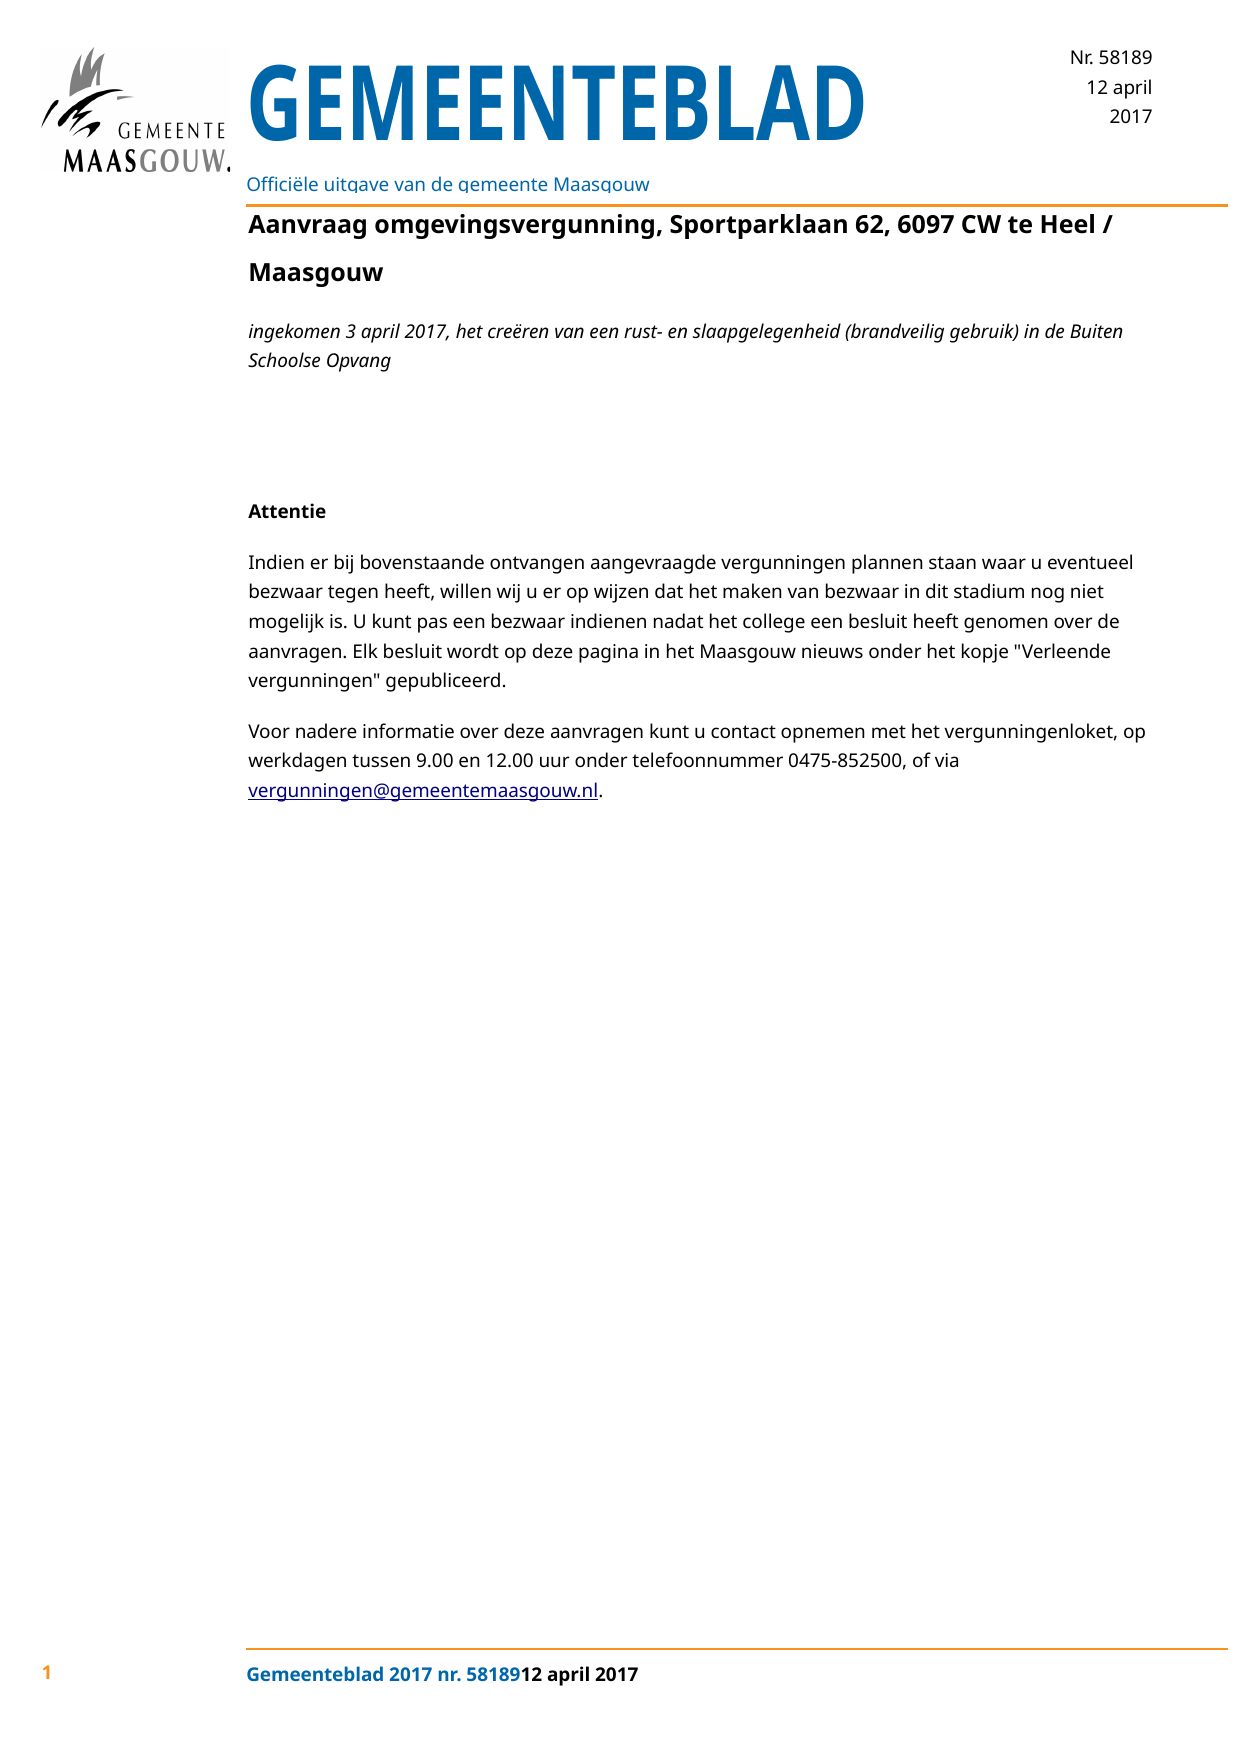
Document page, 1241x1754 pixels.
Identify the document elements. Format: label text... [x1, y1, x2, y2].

picture [41, 47, 231, 172]
text Indien er bij bovenstaande ontvangen aangevraagde vergunningen plannen staan waar u eventueel bezwaar tegen heeft, willen wij u er op wijzen dat het maken van bezwaar in dit stadium nog niet mogelijk is. U kunt pas een bezwaar indienen nadat het college een besluit heeft genomen over de aanvragen. Elk besluit wordt op deze pagina in het Maasgouw nieuws onder het kopje "Verleende vergunningen" gepubliceerd. [248, 549, 1152, 693]
text Attentie [248, 499, 1152, 524]
text Aanvraag omgevingsvergunning, Sportparklaan 62, 6097 CW te Heel / Maasgouw [248, 207, 1152, 288]
text ingekomen 3 april 2017, het creëren van een rust- en slaapgelegenheid (brandveilig gebruik) in de Buiten Schoolse Opvang [248, 318, 1152, 373]
text Voor nadere informatie over deze aanvragen kunt u contact opnemen met het vergunningenloket, op werkdagen tussen 9.00 en 12.00 uur onder telefoonnummer 0475-852500, of via vergunningen@gemeentemaasgouw.nl. [248, 718, 1152, 803]
